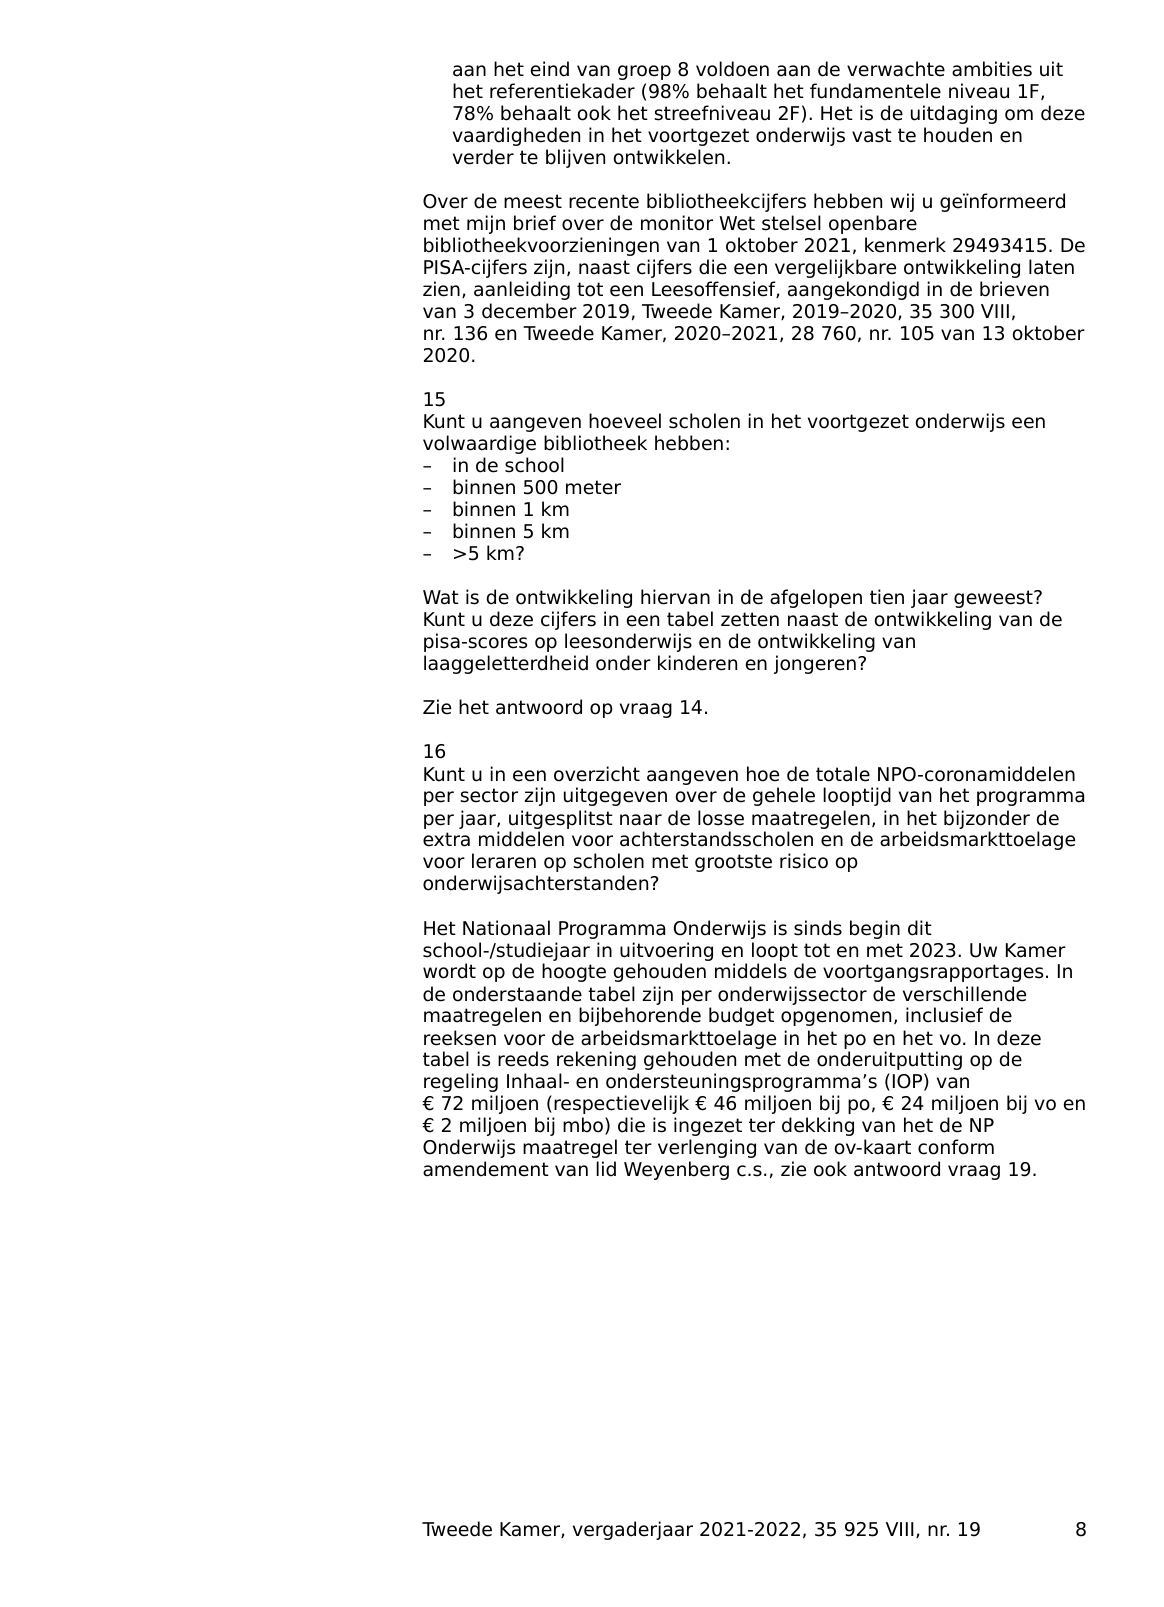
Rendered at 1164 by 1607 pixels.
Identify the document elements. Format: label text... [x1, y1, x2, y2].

text Wat is de ontwikkeling hiervan in de afgelopen tien jaar geweest? Kunt u deze cijfers in een tabel zetten naast de ontwikkeling van de pisa-scores op leesonderwijs en de ontwikkeling van laaggeletterdheid onder kinderen en jongeren? [422, 587, 1087, 675]
text Het Nationaal Programma Onderwijs is sinds begin dit school-/studiejaar in uitvoering en loopt tot en met 2023. Uw Kamer wordt op de hoogte gehouden middels de voortgangsrapportages. In de onderstaande tabel zijn per onderwijssector de verschillende maatregelen en bijbehorende budget opgenomen, inclusief de reeksen voor de arbeidsmarkttoelage in het po en het vo. In deze tabel is reeds rekening gehouden met de onderuitputting op de regeling Inhaal- en ondersteuningsprogramma’s (IOP) van € 72 miljoen (respectievelijk € 46 miljoen bij po, € 24 miljoen bij vo en € 2 miljoen bij mbo) die is ingezet ter dekking van het de NP Onderwijs maatregel ter verlenging van de ov-kaart conform amendement van lid Weyenberg c.s., zie ook antwoord vraag 19. [422, 917, 1087, 1181]
text 15 [422, 389, 1087, 411]
text – binnen 5 km [422, 521, 1087, 543]
text Zie het antwoord op vraag 14. [422, 697, 1087, 719]
text 16 [422, 741, 1087, 763]
text – in de school [422, 455, 1087, 477]
text – binnen 1 km [422, 499, 1087, 521]
text – binnen 500 meter [422, 477, 1087, 499]
text Kunt u aangeven hoeveel scholen in het voortgezet onderwijs een volwaardige bibliotheek hebben: [422, 411, 1087, 455]
text aan het eind van groep 8 voldoen aan de verwachte ambities uit het referentiekader (98% behaalt het fundamentele niveau 1F, 78% behaalt ook het streefniveau 2F). Het is de uitdaging om deze vaardigheden in het voortgezet onderwijs vast te houden en verder te blijven ontwikkelen. [422, 59, 1087, 169]
text – >5 km? [422, 543, 1087, 565]
text Kunt u in een overzicht aangeven hoe de totale NPO-coronamiddelen per sector zijn uitgegeven over de gehele looptijd van het programma per jaar, uitgesplitst naar de losse maatregelen, in het bijzonder de extra middelen voor achterstandsscholen en de arbeidsmarkttoelage voor leraren op scholen met grootste risico op onderwijsachterstanden? [422, 763, 1087, 895]
text Over de meest recente bibliotheekcijfers hebben wij u geïnformeerd met mijn brief over de monitor Wet stelsel openbare bibliotheekvoorzieningen van 1 oktober 2021, kenmerk 29493415. De PISA-cijfers zijn, naast cijfers die een vergelijkbare ontwikkeling laten zien, aanleiding tot een Leesoffensief, aangekondigd in de brieven van 3 december 2019, Tweede Kamer, 2019–2020, 35 300 VIII, nr. 136 en Tweede Kamer, 2020–2021, 28 760, nr. 105 van 13 oktober 2020. [422, 191, 1087, 367]
